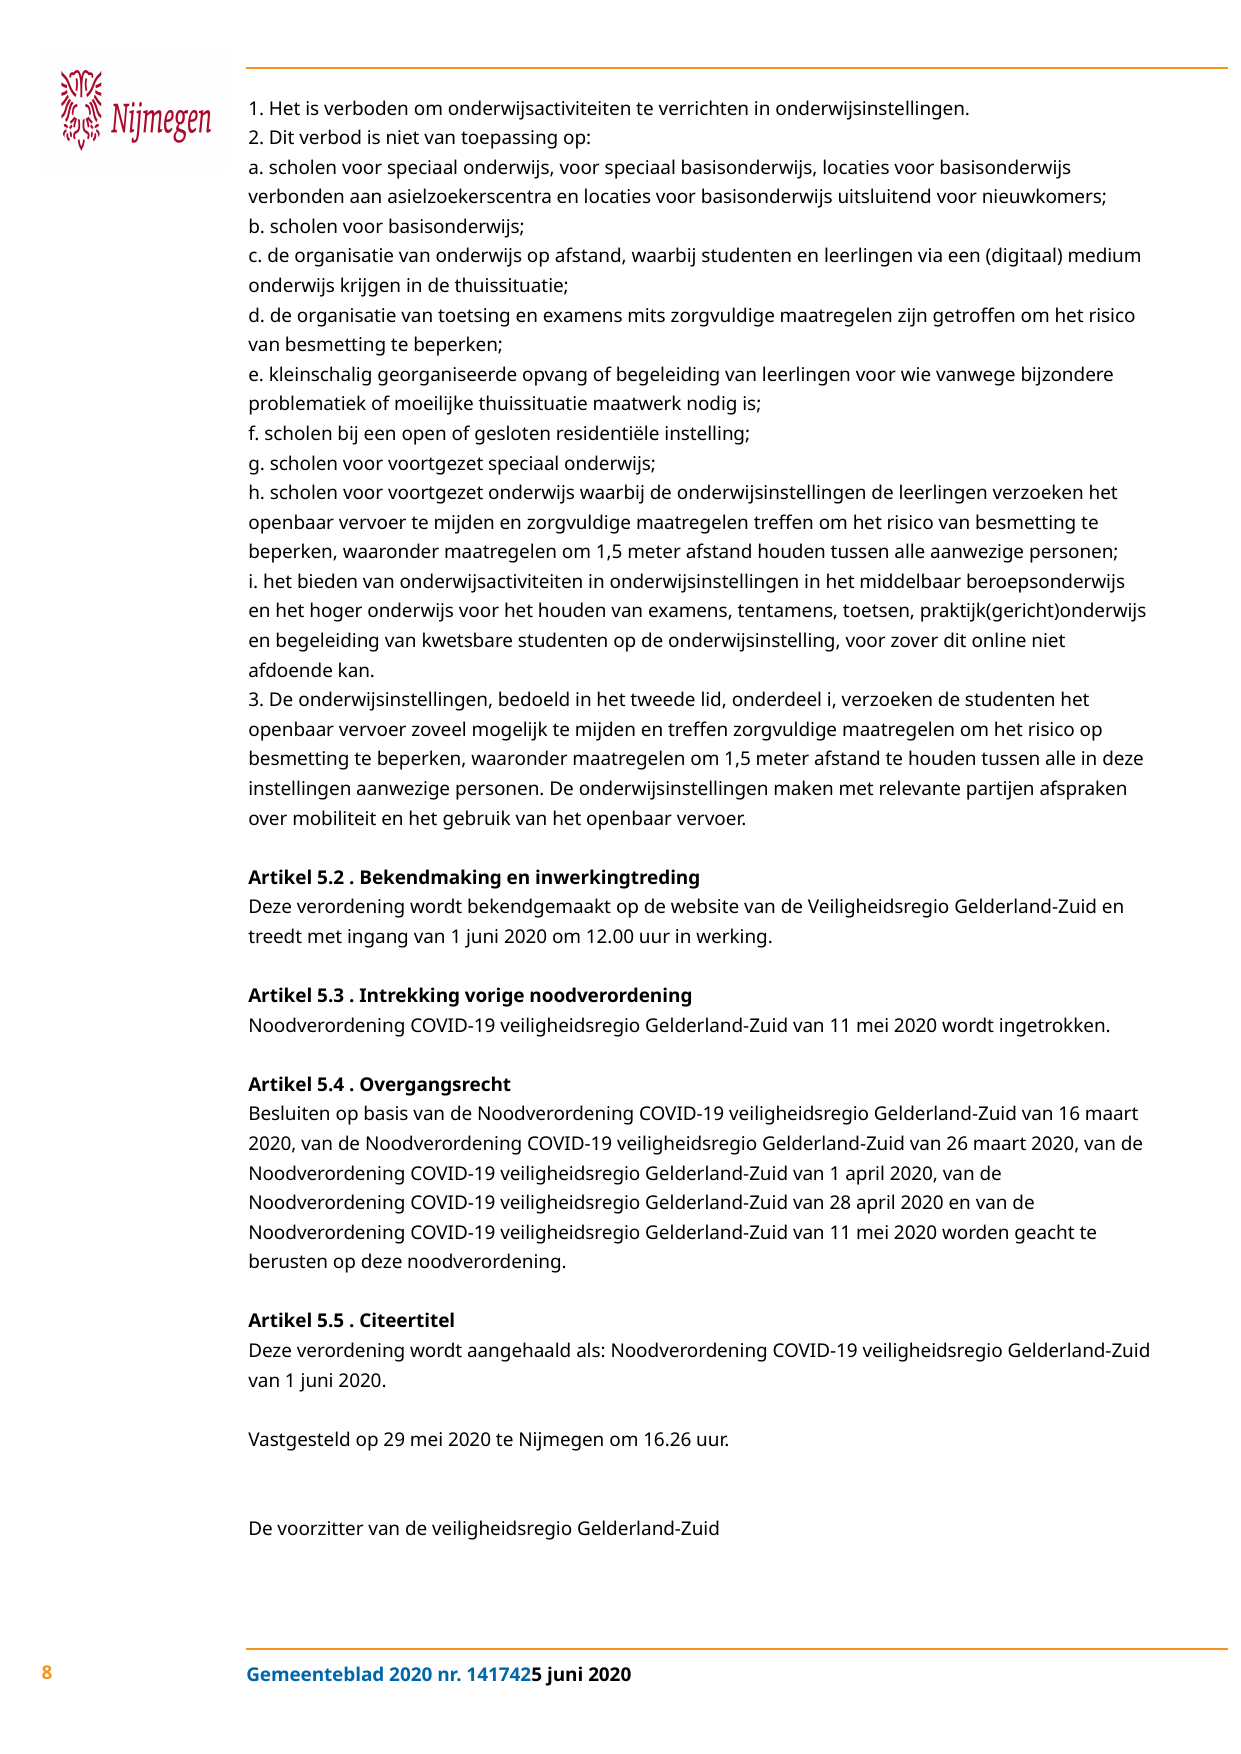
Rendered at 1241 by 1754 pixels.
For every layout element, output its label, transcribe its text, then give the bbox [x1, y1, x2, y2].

text e. kleinschalig georganiseerde opvang of begeleiding van leerlingen voor wie vanwege bijzondere problematiek of moeilijke thuissituatie maatwerk nodig is; [248, 361, 1152, 416]
text Artikel 5.5 . Citeertitel [248, 1308, 1152, 1333]
text Besluiten op basis van de Noodverordening COVID-19 veiligheidsregio Gelderland-Zuid van 16 maart 2020, van de Noodverordening COVID-19 veiligheidsregio Gelderland-Zuid van 26 maart 2020, van de Noodverordening COVID-19 veiligheidsregio Gelderland-Zuid van 1 april 2020, van de Noodverordening COVID-19 veiligheidsregio Gelderland-Zuid van 28 april 2020 en van de Noodverordening COVID-19 veiligheidsregio Gelderland-Zuid van 11 mei 2020 worden geacht te berusten op deze noodverordening. [248, 1101, 1152, 1274]
text Noodverordening COVID-19 veiligheidsregio Gelderland-Zuid van 11 mei 2020 wordt ingetrokken. [248, 1012, 1152, 1038]
text 1. Het is verboden om onderwijsactiviteiten te verrichten in onderwijsinstellingen. [248, 95, 1152, 121]
text a. scholen voor speciaal onderwijs, voor speciaal basisonderwijs, locaties voor basisonderwijs verbonden aan asielzoekerscentra en locaties voor basisonderwijs uitsluitend voor nieuwkomers; [248, 154, 1152, 209]
text Deze verordening wordt aangehaald als: Noodverordening COVID-19 veiligheidsregio Gelderland-Zuid van 1 juni 2020. [248, 1337, 1152, 1393]
text Artikel 5.2 . Bekendmaking en inwerkingtreding [248, 864, 1152, 890]
text 3. De onderwijsinstellingen, bedoeld in het tweede lid, onderdeel i, verzoeken de studenten het openbaar vervoer zoveel mogelijk te mijden en treffen zorgvuldige maatregelen om het risico op besmetting te beperken, waaronder maatregelen om 1,5 meter afstand te houden tussen alle in deze instellingen aanwezige personen. De onderwijsinstellingen maken met relevante partijen afspraken over mobiliteit en het gebruik van het openbaar vervoer. [248, 686, 1152, 831]
text f. scholen bij een open of gesloten residentiële instelling; [248, 420, 1152, 446]
text Deze verordening wordt bekendgemaakt op de website van de Veiligheidsregio Gelderland-Zuid en treedt met ingang van 1 juni 2020 om 12.00 uur in werking. [248, 893, 1152, 949]
text d. de organisatie van toetsing en examens mits zorgvuldige maatregelen zijn getroffen om het risico van besmetting te beperken; [248, 302, 1152, 357]
picture [41, 47, 231, 172]
text c. de organisatie van onderwijs op afstand, waarbij studenten en leerlingen via een (digitaal) medium onderwijs krijgen in de thuissituatie; [248, 243, 1152, 298]
text i. het bieden van onderwijsactiviteiten in onderwijsinstellingen in het middelbaar beroepsonderwijs en het hoger onderwijs voor het houden van examens, tentamens, toetsen, praktijk(gericht)onderwijs en begeleiding van kwetsbare studenten op de onderwijsinstelling, voor zover dit online niet afdoende kan. [248, 568, 1152, 683]
text b. scholen voor basisonderwijs; [248, 213, 1152, 239]
text Artikel 5.3 . Intrekking vorige noodverordening [248, 982, 1152, 1008]
text Vastgesteld op 29 mei 2020 te Nijmegen om 16.26 uur. [248, 1426, 1152, 1452]
text De voorzitter van de veiligheidsregio Gelderland-Zuid [248, 1515, 1152, 1541]
text h. scholen voor voortgezet onderwijs waarbij de onderwijsinstellingen de leerlingen verzoeken het openbaar vervoer te mijden en zorgvuldige maatregelen treffen om het risico van besmetting te beperken, waaronder maatregelen om 1,5 meter afstand houden tussen alle aanwezige personen; [248, 479, 1152, 564]
text g. scholen voor voortgezet speciaal onderwijs; [248, 450, 1152, 476]
text Artikel 5.4 . Overgangsrecht [248, 1071, 1152, 1097]
text 2. Dit verbod is niet van toepassing op: [248, 124, 1152, 150]
